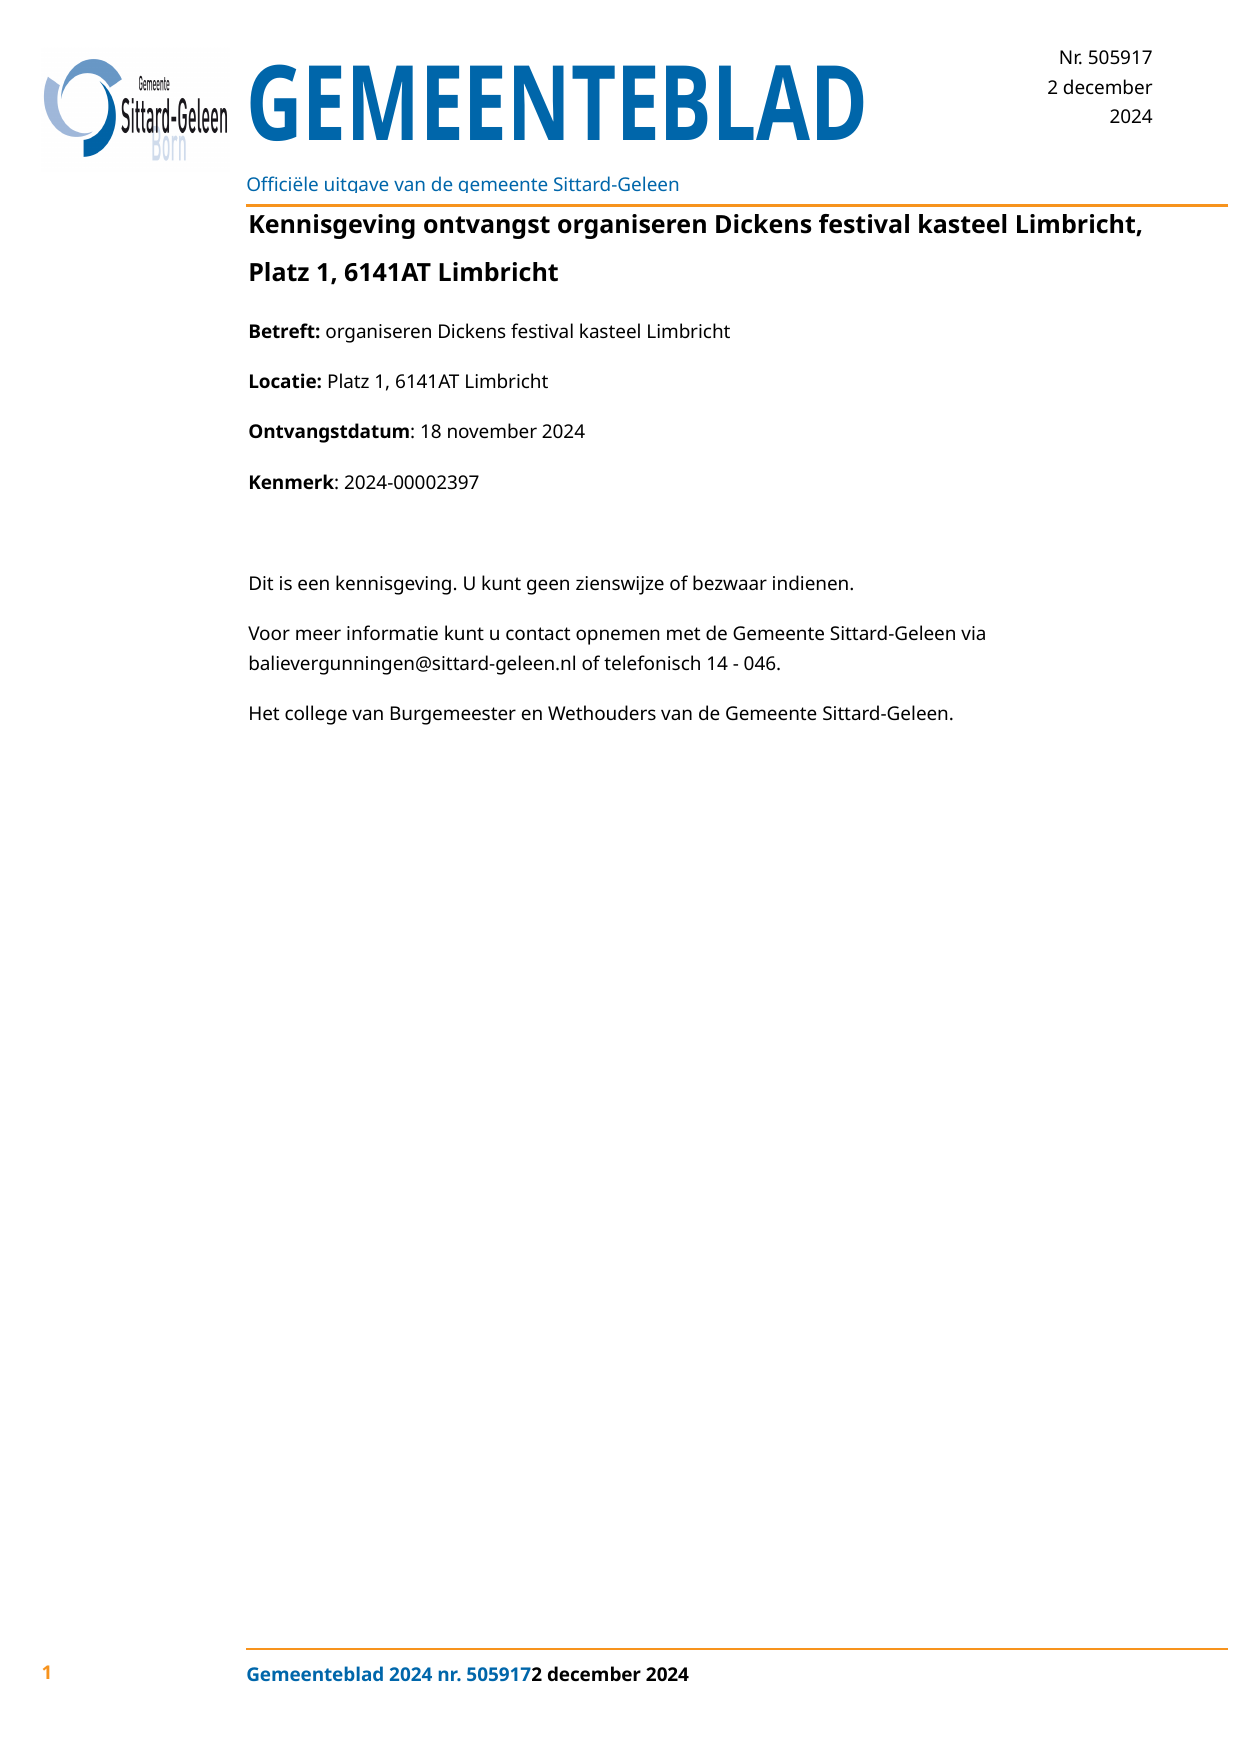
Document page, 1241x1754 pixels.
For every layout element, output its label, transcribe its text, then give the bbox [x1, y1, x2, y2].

text Het college van Burgemeester en Wethouders van de Gemeente Sittard-Geleen. [248, 700, 1152, 726]
text Dit is een kennisgeving. U kunt geen zienswijze of bezwaar indienen. [248, 570, 1152, 596]
text Kenmerk: 2024-00002397 [248, 469, 1152, 495]
picture [41, 47, 231, 172]
text Kennisgeving ontvangst organiseren Dickens festival kasteel Limbricht, Platz 1, 6141AT Limbricht [248, 207, 1152, 288]
text Voor meer informatie kunt u contact opnemen met de Gemeente Sittard-Geleen via balievergunningen@sittard-geleen.nl of telefonisch 14 - 046. [248, 620, 1152, 676]
text Betreft: organiseren Dickens festival kasteel Limbricht [248, 318, 1152, 344]
text Ontvangstdatum: 18 november 2024 [248, 419, 1152, 444]
text Locatie: Platz 1, 6141AT Limbricht [248, 368, 1152, 394]
